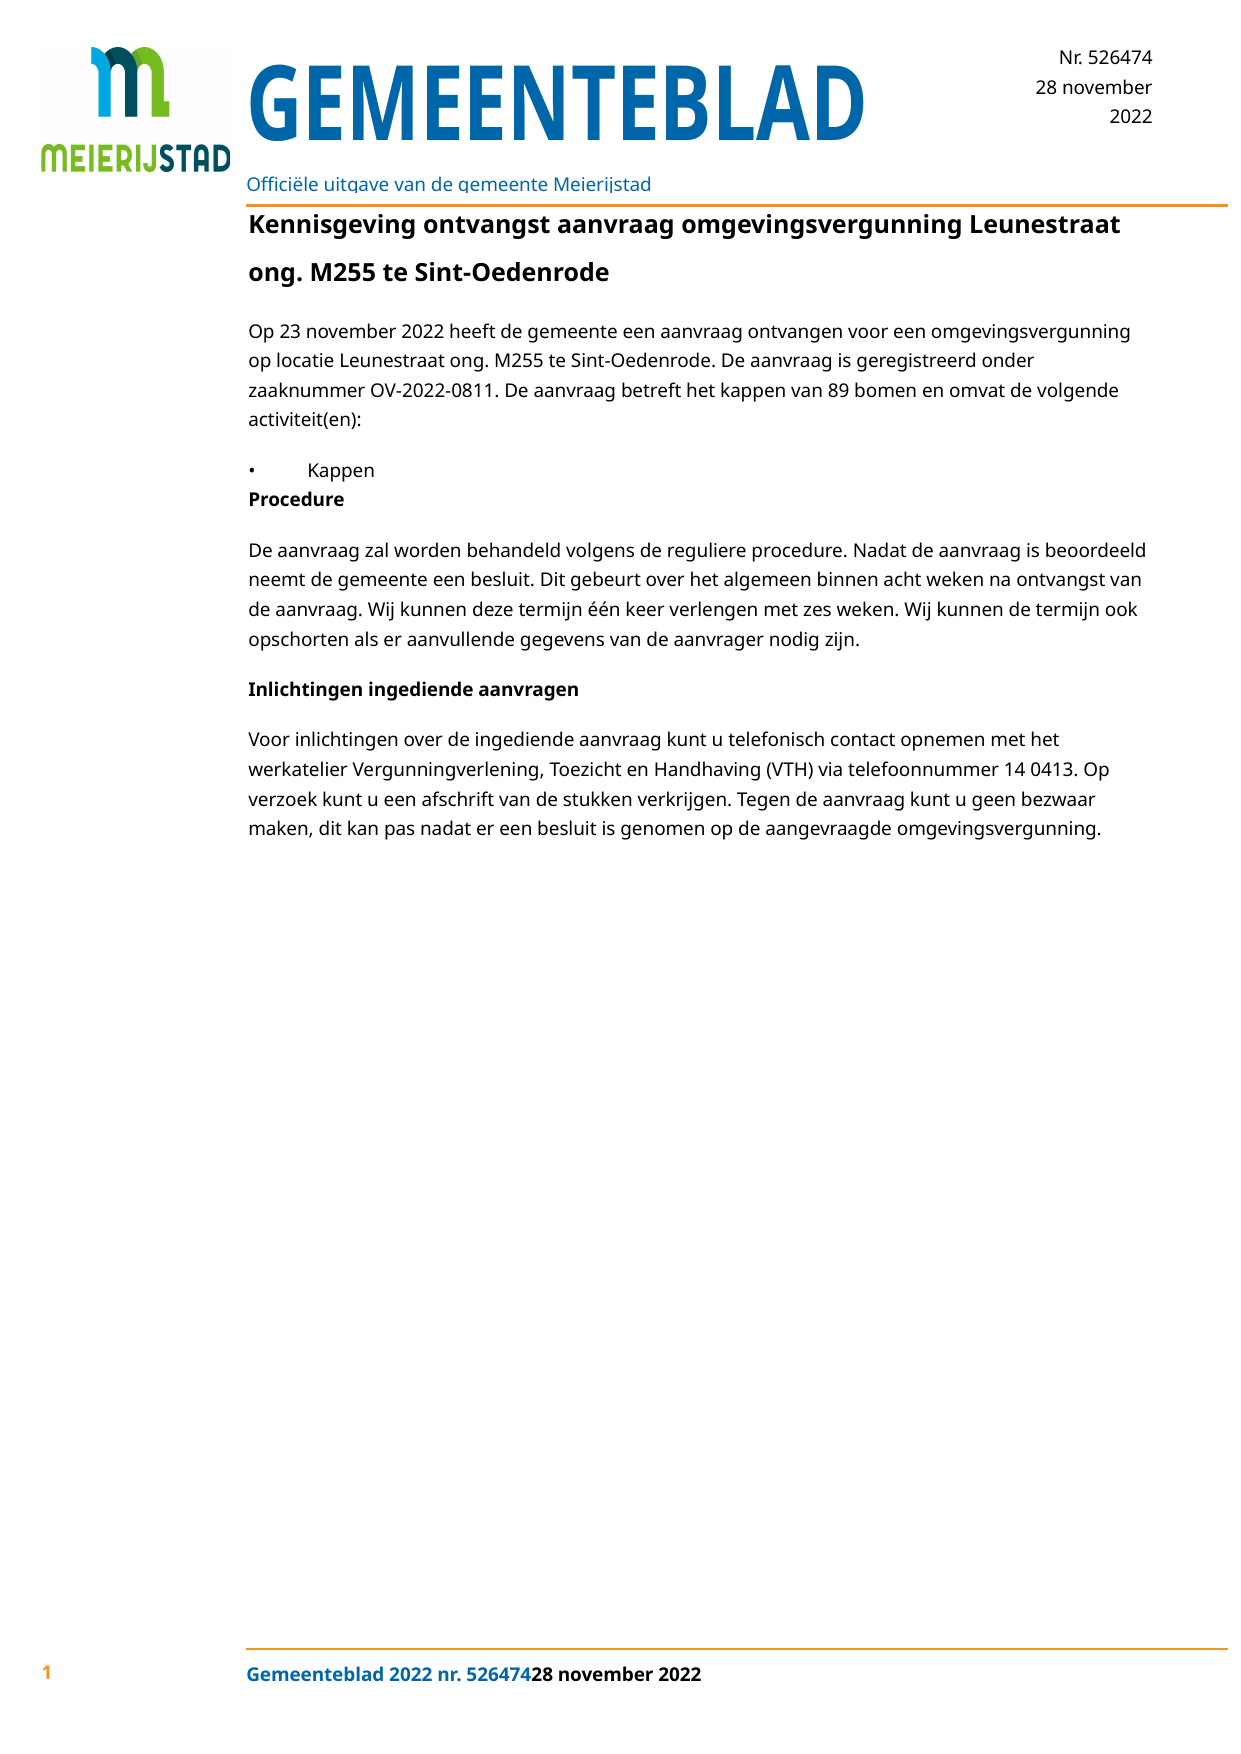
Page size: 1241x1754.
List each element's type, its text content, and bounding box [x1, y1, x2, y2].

picture [41, 47, 231, 172]
text Procedure [248, 487, 1152, 512]
text Kennisgeving ontvangst aanvraag omgevingsvergunning Leunestraat ong. M255 te Sint-Oedenrode [248, 207, 1152, 288]
text Voor inlichtingen over de ingediende aanvraag kunt u telefonisch contact opnemen met het werkatelier Vergunningverlening, Toezicht en Handhaving (VTH) via telefoonnummer 14 0413. Op verzoek kunt u een afschrift van de stukken verkrijgen. Tegen de aanvraag kunt u geen bezwaar maken, dit kan pas nadat er een besluit is genomen op de aangevraagde omgevingsvergunning. [248, 727, 1152, 841]
text De aanvraag zal worden behandeld volgens de reguliere procedure. Nadat de aanvraag is beoordeeld neemt de gemeente een besluit. Dit gebeurt over het algemeen binnen acht weken na ontvangst van de aanvraag. Wij kunnen deze termijn één keer verlengen met zes weken. Wij kunnen de termijn ook opschorten als er aanvullende gegevens van de aanvrager nodig zijn. [248, 537, 1152, 652]
text Inlichtingen ingediende aanvragen [248, 676, 1152, 702]
text Op 23 november 2022 heeft de gemeente een aanvraag ontvangen voor een omgevingsvergunning op locatie Leunestraat ong. M255 te Sint-Oedenrode. De aanvraag is geregistreerd onder zaaknummer OV-2022-0811. De aanvraag betreft het kappen van 89 bomen en omvat de volgende activiteit(en): [248, 318, 1152, 432]
list Kappen [248, 457, 1152, 483]
